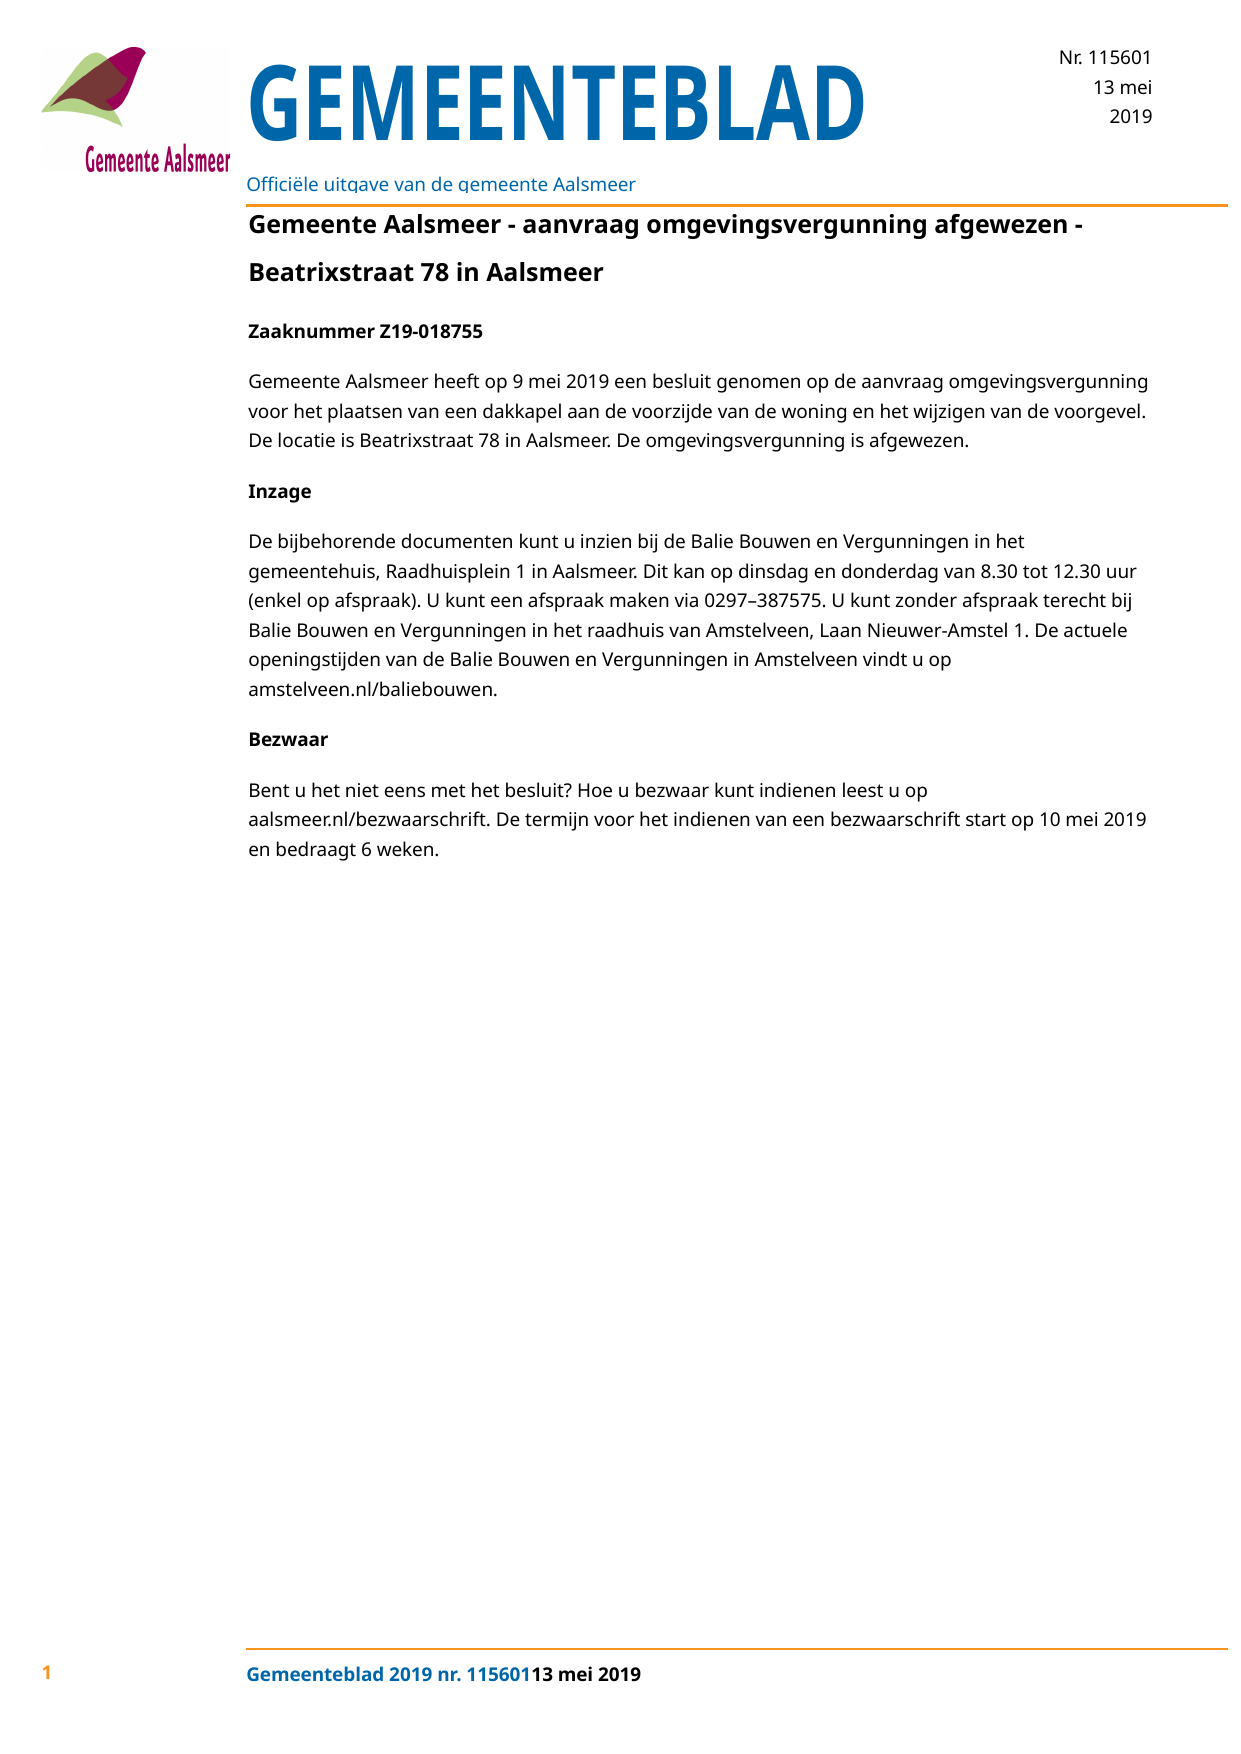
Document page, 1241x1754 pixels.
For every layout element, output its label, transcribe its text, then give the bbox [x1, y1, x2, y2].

picture [41, 47, 231, 172]
text Bezwaar [248, 727, 1152, 752]
text Zaaknummer Z19-018755 [248, 318, 1152, 344]
text Gemeente Aalsmeer heeft op 9 mei 2019 een besluit genomen op de aanvraag omgevingsvergunning voor het plaatsen van een dakkapel aan de voorzijde van de woning en het wijzigen van de voorgevel. De locatie is Beatrixstraat 78 in Aalsmeer. De omgevingsvergunning is afgewezen. [248, 368, 1152, 453]
text Bent u het niet eens met het besluit? Hoe u bezwaar kunt indienen leest u op aalsmeer.nl/bezwaarschrift. De termijn voor het indienen van een bezwaarschrift start op 10 mei 2019 en bedraagt 6 weken. [248, 777, 1152, 862]
text Inzage [248, 478, 1152, 504]
text Gemeente Aalsmeer - aanvraag omgevingsvergunning afgewezen - Beatrixstraat 78 in Aalsmeer [248, 207, 1152, 288]
text De bijbehorende documenten kunt u inzien bij de Balie Bouwen en Vergunningen in het gemeentehuis, Raadhuisplein 1 in Aalsmeer. Dit kan op dinsdag en donderdag van 8.30 tot 12.30 uur (enkel op afspraak). U kunt een afspraak maken via 0297–387575. U kunt zonder afspraak terecht bij Balie Bouwen en Vergunningen in het raadhuis van Amstelveen, Laan Nieuwer-Amstel 1. De actuele openingstijden van de Balie Bouwen en Vergunningen in Amstelveen vindt u op amstelveen.nl/baliebouwen. [248, 528, 1152, 702]
